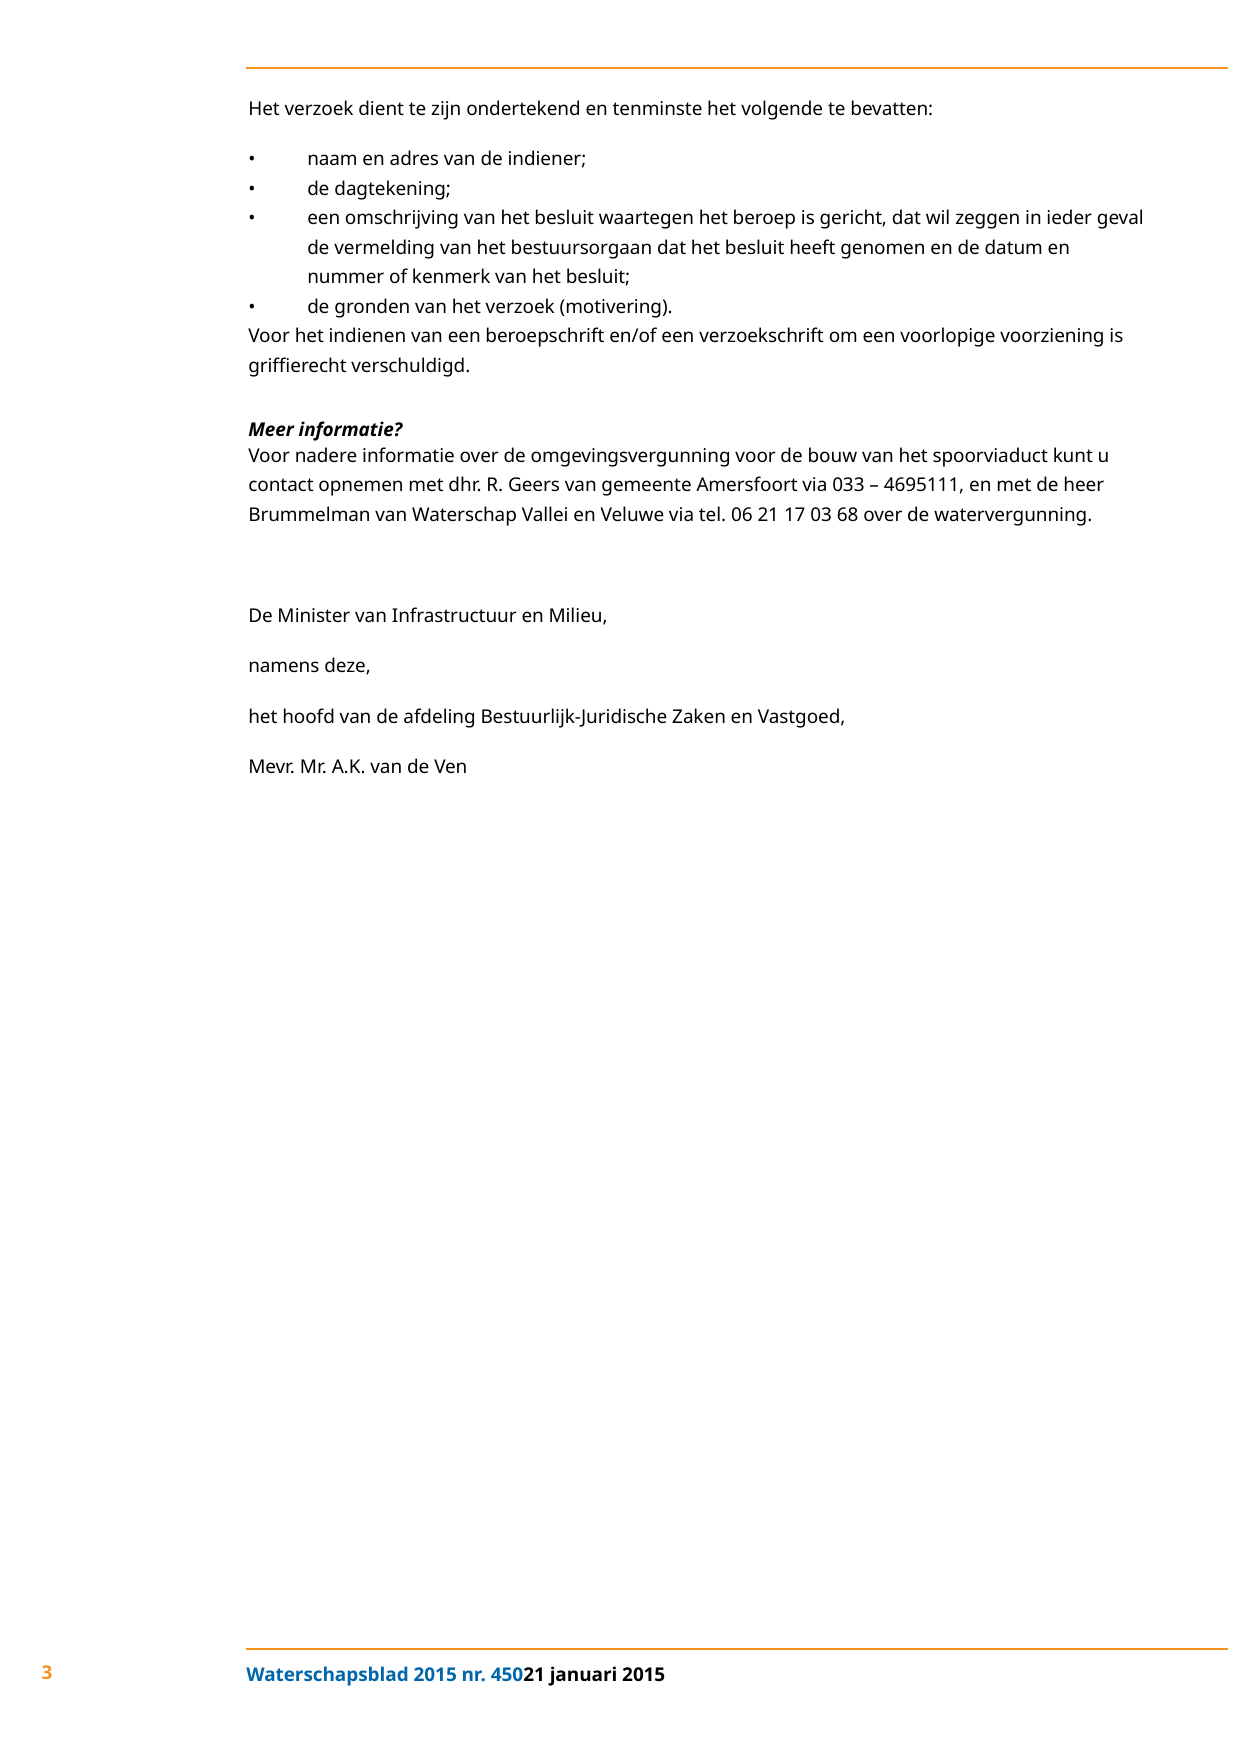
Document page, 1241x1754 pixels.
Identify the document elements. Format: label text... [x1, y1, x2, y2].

text De Minister van Infrastructuur en Milieu, [248, 602, 1152, 628]
text namens deze, [248, 652, 1152, 678]
list een omschrijving van het besluit waartegen het beroep is gericht, dat wil zeggen in ieder geval de vermelding van het bestuursorgaan dat het besluit heeft genomen en de datum en nummer of kenmerk van het besluit; [248, 204, 1152, 289]
text Meer informatie? [248, 416, 1152, 442]
list naam en adres van de indiener; [248, 145, 1152, 171]
list de dagtekening; [248, 175, 1152, 201]
text Voor het indienen van een beroepschrift en/of een verzoekschrift om een voorlopige voorziening is griffierecht verschuldigd. [248, 323, 1152, 378]
text Het verzoek dient te zijn ondertekend en tenminste het volgende te bevatten: [248, 95, 1152, 121]
text het hoofd van de afdeling Bestuurlijk-Juridische Zaken en Vastgoed, [248, 703, 1152, 728]
text Voor nadere informatie over de omgevingsvergunning voor de bouw van het spoorviaduct kunt u contact opnemen met dhr. R. Geers van gemeente Amersfoort via 033 – 4695111, en met de heer Brummelman van Waterschap Vallei en Veluwe via tel. 06 21 17 03 68 over de watervergunning. [248, 442, 1152, 527]
picture [41, 47, 231, 172]
text Mevr. Mr. A.K. van de Ven [248, 753, 1152, 779]
list de gronden van het verzoek (motivering). [248, 293, 1152, 319]
